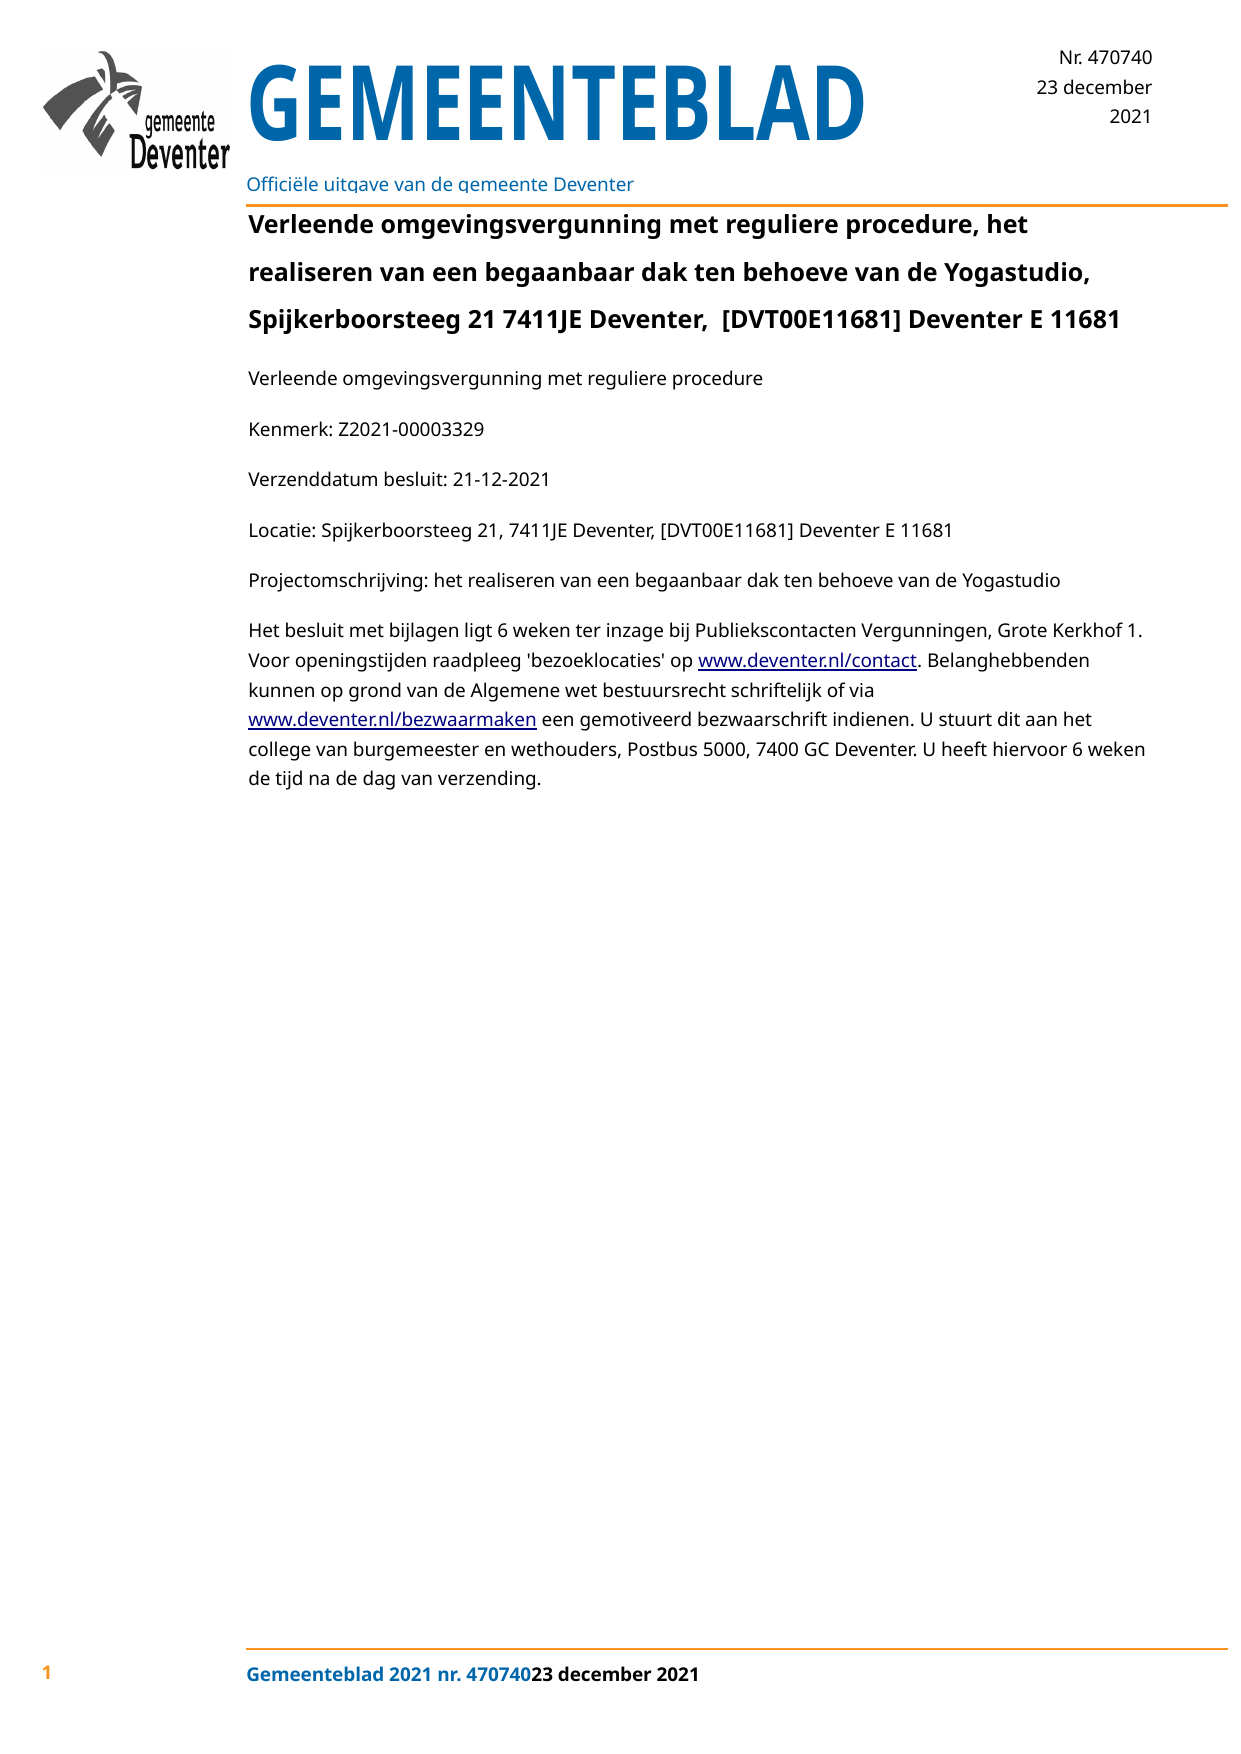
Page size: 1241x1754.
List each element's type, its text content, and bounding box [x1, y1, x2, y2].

picture [41, 47, 231, 172]
text Verleende omgevingsvergunning met reguliere procedure, het realiseren van een begaanbaar dak ten behoeve van de Yogastudio, Spijkerboorsteeg 21 7411JE Deventer, [DVT00E11681] Deventer E 11681 [248, 207, 1152, 336]
text Kenmerk: Z2021-00003329 [248, 416, 1152, 442]
text Locatie: Spijkerboorsteeg 21, 7411JE Deventer, [DVT00E11681] Deventer E 11681 [248, 517, 1152, 542]
text Projectomschrijving: het realiseren van een begaanbaar dak ten behoeve van de Yogastudio [248, 567, 1152, 593]
text Het besluit met bijlagen ligt 6 weken ter inzage bij Publiekscontacten Vergunningen, Grote Kerkhof 1. Voor openingstijden raadpleeg 'bezoeklocaties' op www.deventer.nl/contact. Belanghebbenden kunnen op grond van de Algemene wet bestuursrecht schriftelijk of via www.deventer.nl/bezwaarmaken een gemotiveerd bezwaarschrift indienen. U stuurt dit aan het college van burgemeester en wethouders, Postbus 5000, 7400 GC Deventer. U heeft hiervoor 6 weken de tijd na de dag van verzending. [248, 618, 1152, 791]
text Verzenddatum besluit: 21-12-2021 [248, 466, 1152, 492]
text Verleende omgevingsvergunning met reguliere procedure [248, 366, 1152, 391]
